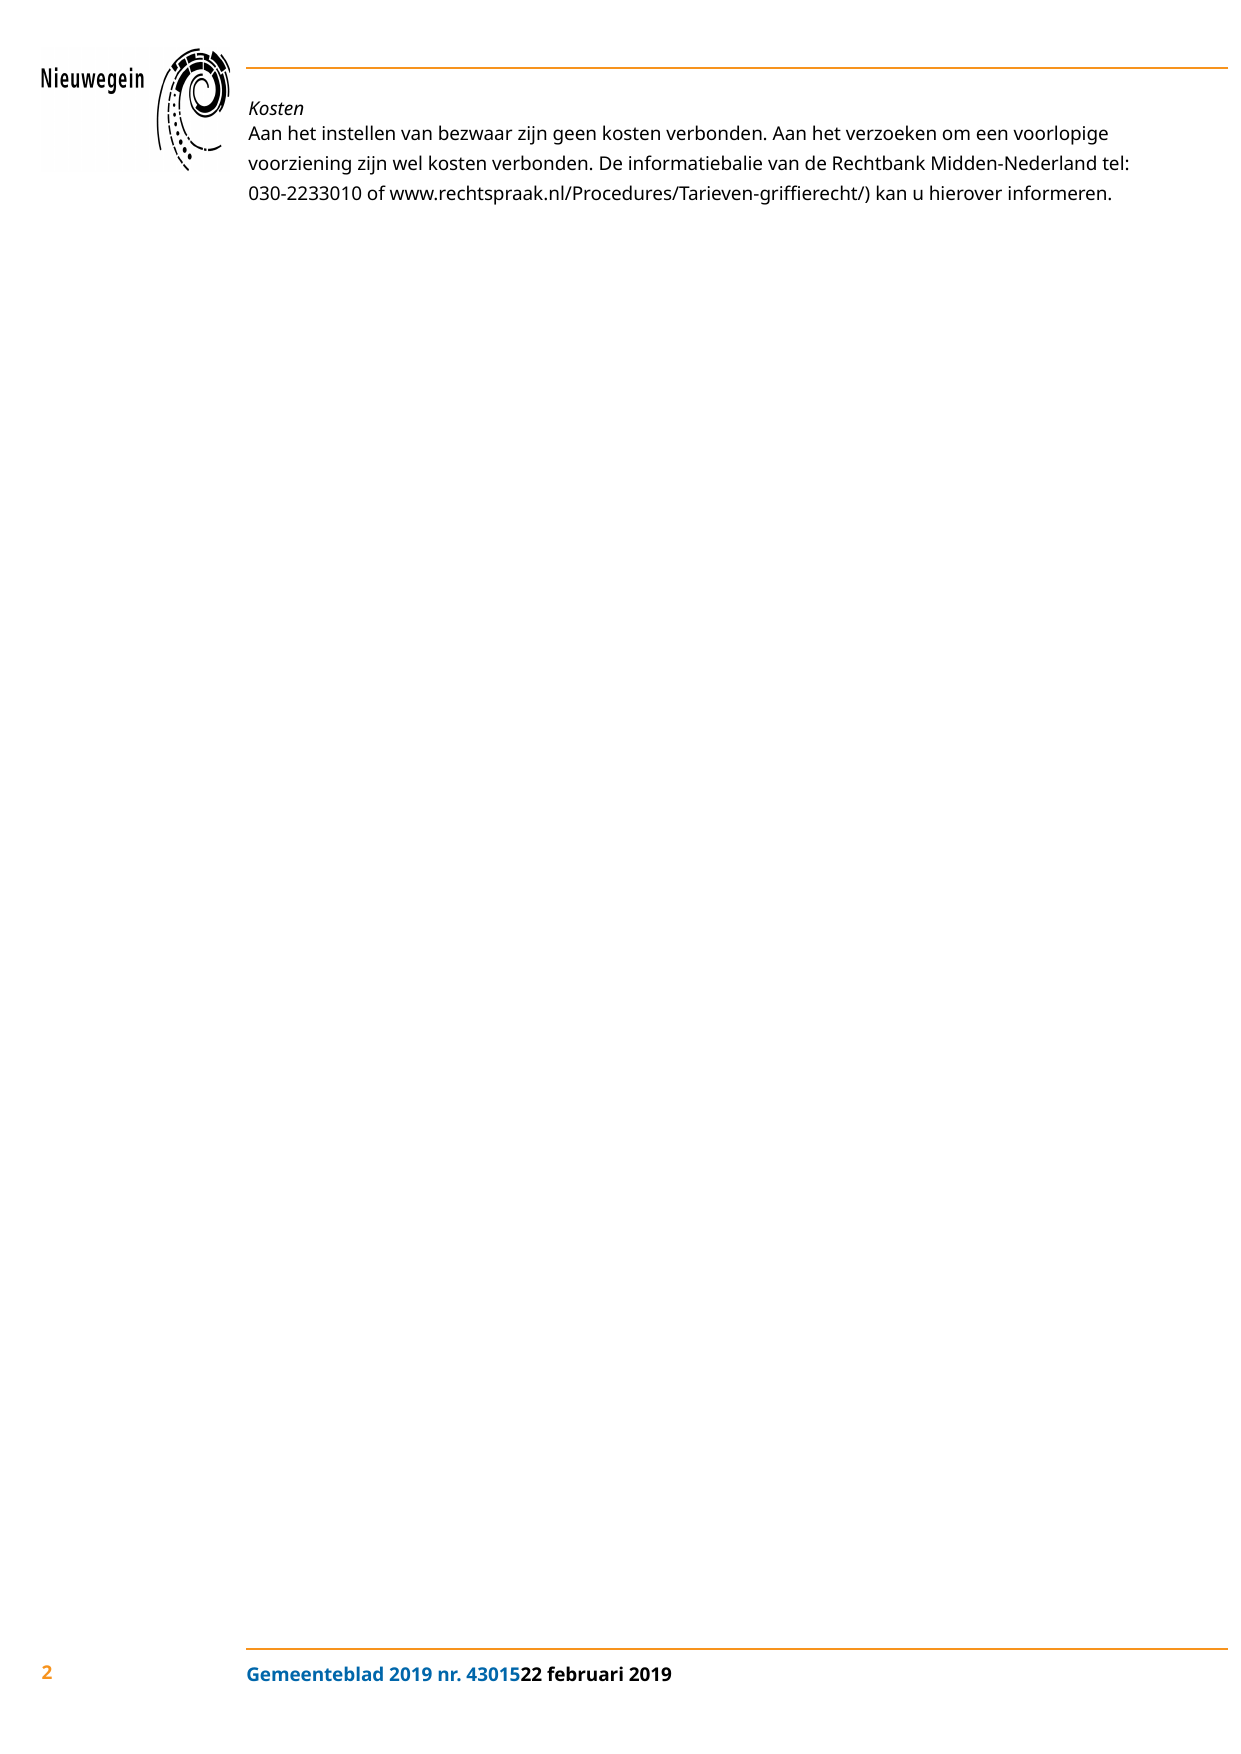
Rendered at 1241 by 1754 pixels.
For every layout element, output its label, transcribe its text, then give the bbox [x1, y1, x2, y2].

text Aan het instellen van bezwaar zijn geen kosten verbonden. Aan het verzoeken om een voorlopige voorziening zijn wel kosten verbonden. De informatiebalie van de Rechtbank Midden-Nederland tel: 030-2233010 of www.rechtspraak.nl/Procedures/Tarieven-griffierecht/) kan u hierover informeren. [248, 121, 1152, 205]
picture [41, 47, 231, 172]
text Kosten [248, 95, 1152, 121]
